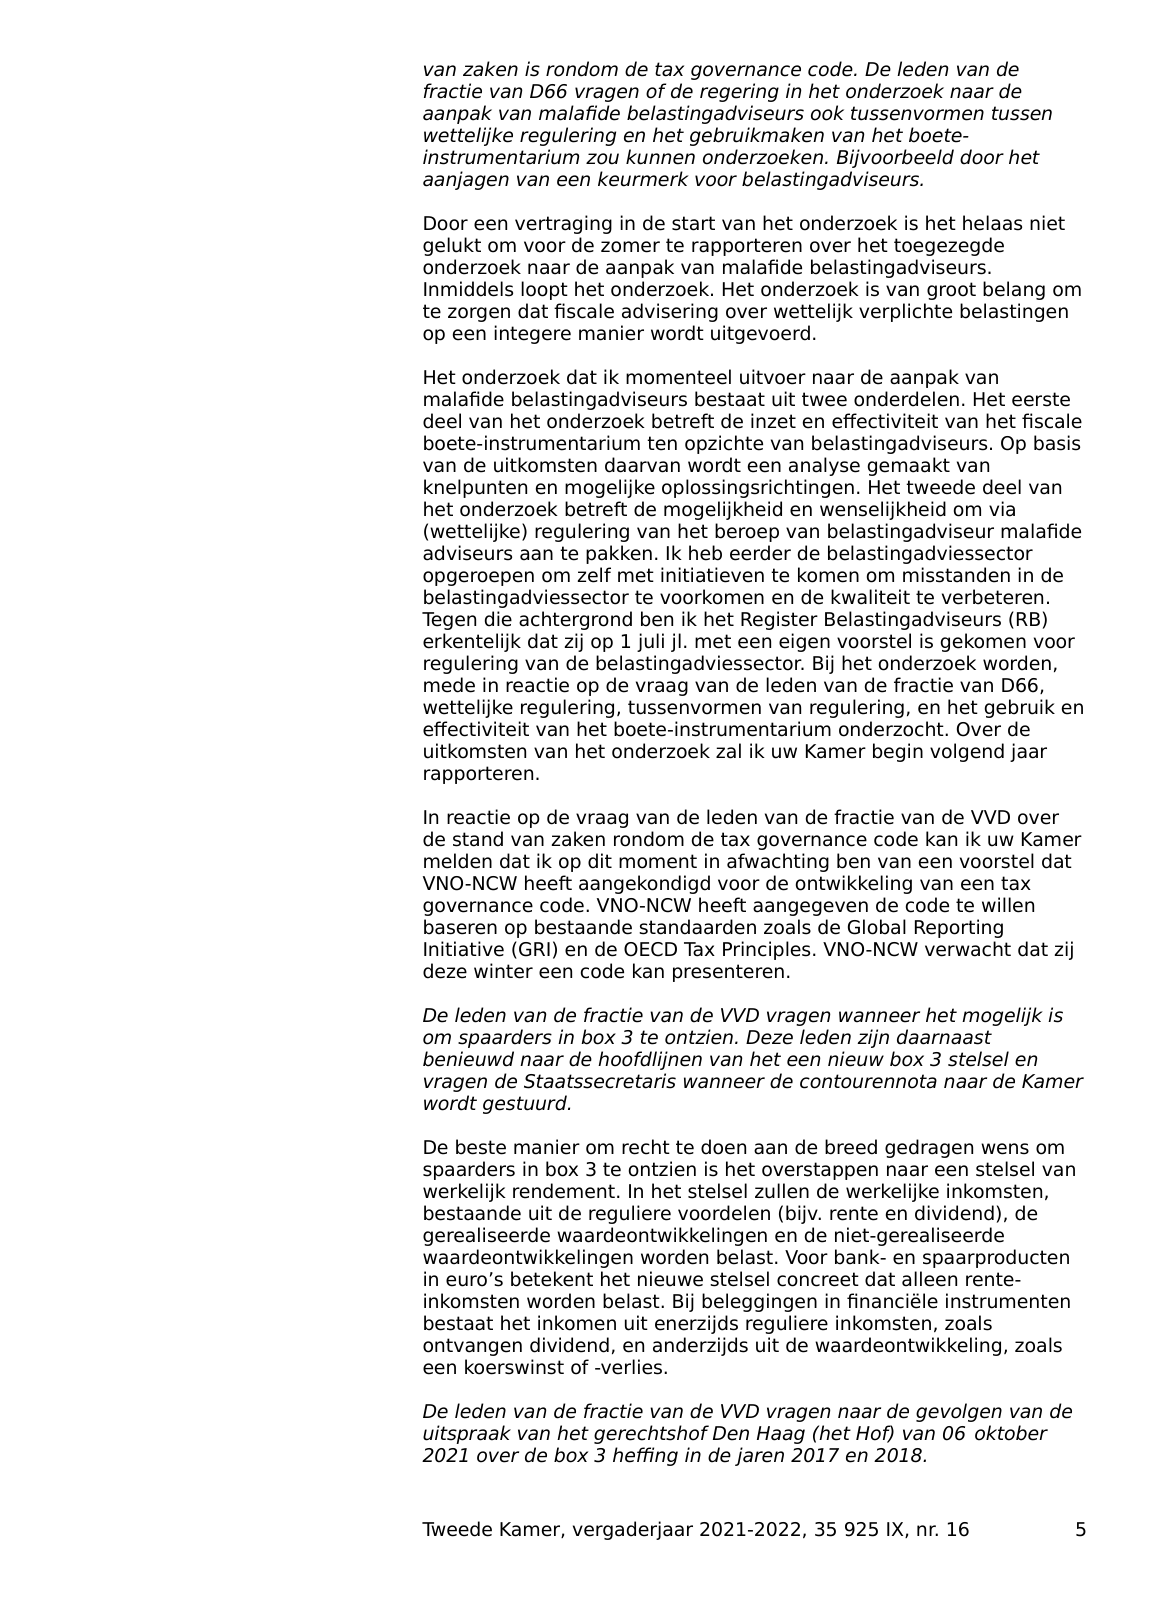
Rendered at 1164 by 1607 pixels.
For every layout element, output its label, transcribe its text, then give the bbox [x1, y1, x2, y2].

text Het onderzoek dat ik momenteel uitvoer naar de aanpak van malafide belastingadviseurs bestaat uit twee onderdelen. Het eerste deel van het onderzoek betreft de inzet en effectiviteit van het fiscale boete-instrumentarium ten opzichte van belastingadviseurs. Op basis van de uitkomsten daarvan wordt een analyse gemaakt van knelpunten en mogelijke oplossingsrichtingen. Het tweede deel van het onderzoek betreft de mogelijkheid en wenselijkheid om via (wettelijke) regulering van het beroep van belastingadviseur malafide adviseurs aan te pakken. Ik heb eerder de belastingadviessector opgeroepen om zelf met initiatieven te komen om misstanden in de belastingadviessector te voorkomen en de kwaliteit te verbeteren. Tegen die achtergrond ben ik het Register Belastingadviseurs (RB) erkentelijk dat zij op 1 juli jl. met een eigen voorstel is gekomen voor regulering van de belastingadviessector. Bij het onderzoek worden, mede in reactie op de vraag van de leden van de fractie van D66, wettelijke regulering, tussenvormen van regulering, en het gebruik en effectiviteit van het boete-instrumentarium onderzocht. Over de uitkomsten van het onderzoek zal ik uw Kamer begin volgend jaar rapporteren. [422, 367, 1087, 785]
text van zaken is rondom de tax governance code. De leden van de fractie van D66 vragen of de regering in het onderzoek naar de aanpak van malafide belastingadviseurs ook tussenvormen tussen wettelijke regulering en het gebruikmaken van het boete-instrumentarium zou kunnen onderzoeken. Bijvoorbeeld door het aanjagen van een keurmerk voor belastingadviseurs. [422, 59, 1087, 191]
text In reactie op de vraag van de leden van de fractie van de VVD over de stand van zaken rondom de tax governance code kan ik uw Kamer melden dat ik op dit moment in afwachting ben van een voorstel dat VNO-NCW heeft aangekondigd voor de ontwikkeling van een tax governance code. VNO-NCW heeft aangegeven de code te willen baseren op bestaande standaarden zoals de Global Reporting Initiative (GRI) en de OECD Tax Principles. VNO-NCW verwacht dat zij deze winter een code kan presenteren. [422, 807, 1087, 983]
text De beste manier om recht te doen aan de breed gedragen wens om spaarders in box 3 te ontzien is het overstappen naar een stelsel van werkelijk rendement. In het stelsel zullen de werkelijke inkomsten, bestaande uit de reguliere voordelen (bijv. rente en dividend), de gerealiseerde waardeontwikkelingen en de niet-gerealiseerde waardeontwikkelingen worden belast. Voor bank- en spaarproducten in euro’s betekent het nieuwe stelsel concreet dat alleen rente-inkomsten worden belast. Bij beleggingen in financiële instrumenten bestaat het inkomen uit enerzijds reguliere inkomsten, zoals ontvangen dividend, en anderzijds uit de waardeontwikkeling, zoals een koerswinst of -verlies. [422, 1137, 1087, 1379]
text De leden van de fractie van de VVD vragen naar de gevolgen van de uitspraak van het gerechtshof Den Haag (het Hof) van 06 oktober 2021 over de box 3 heffing in de jaren 2017 en 2018. [422, 1401, 1087, 1467]
text De leden van de fractie van de VVD vragen wanneer het mogelijk is om spaarders in box 3 te ontzien. Deze leden zijn daarnaast benieuwd naar de hoofdlijnen van het een nieuw box 3 stelsel en vragen de Staatssecretaris wanneer de contourennota naar de Kamer wordt gestuurd. [422, 1005, 1087, 1115]
text Door een vertraging in de start van het onderzoek is het helaas niet gelukt om voor de zomer te rapporteren over het toegezegde onderzoek naar de aanpak van malafide belastingadviseurs. Inmiddels loopt het onderzoek. Het onderzoek is van groot belang om te zorgen dat fiscale advisering over wettelijk verplichte belastingen op een integere manier wordt uitgevoerd. [422, 213, 1087, 345]
